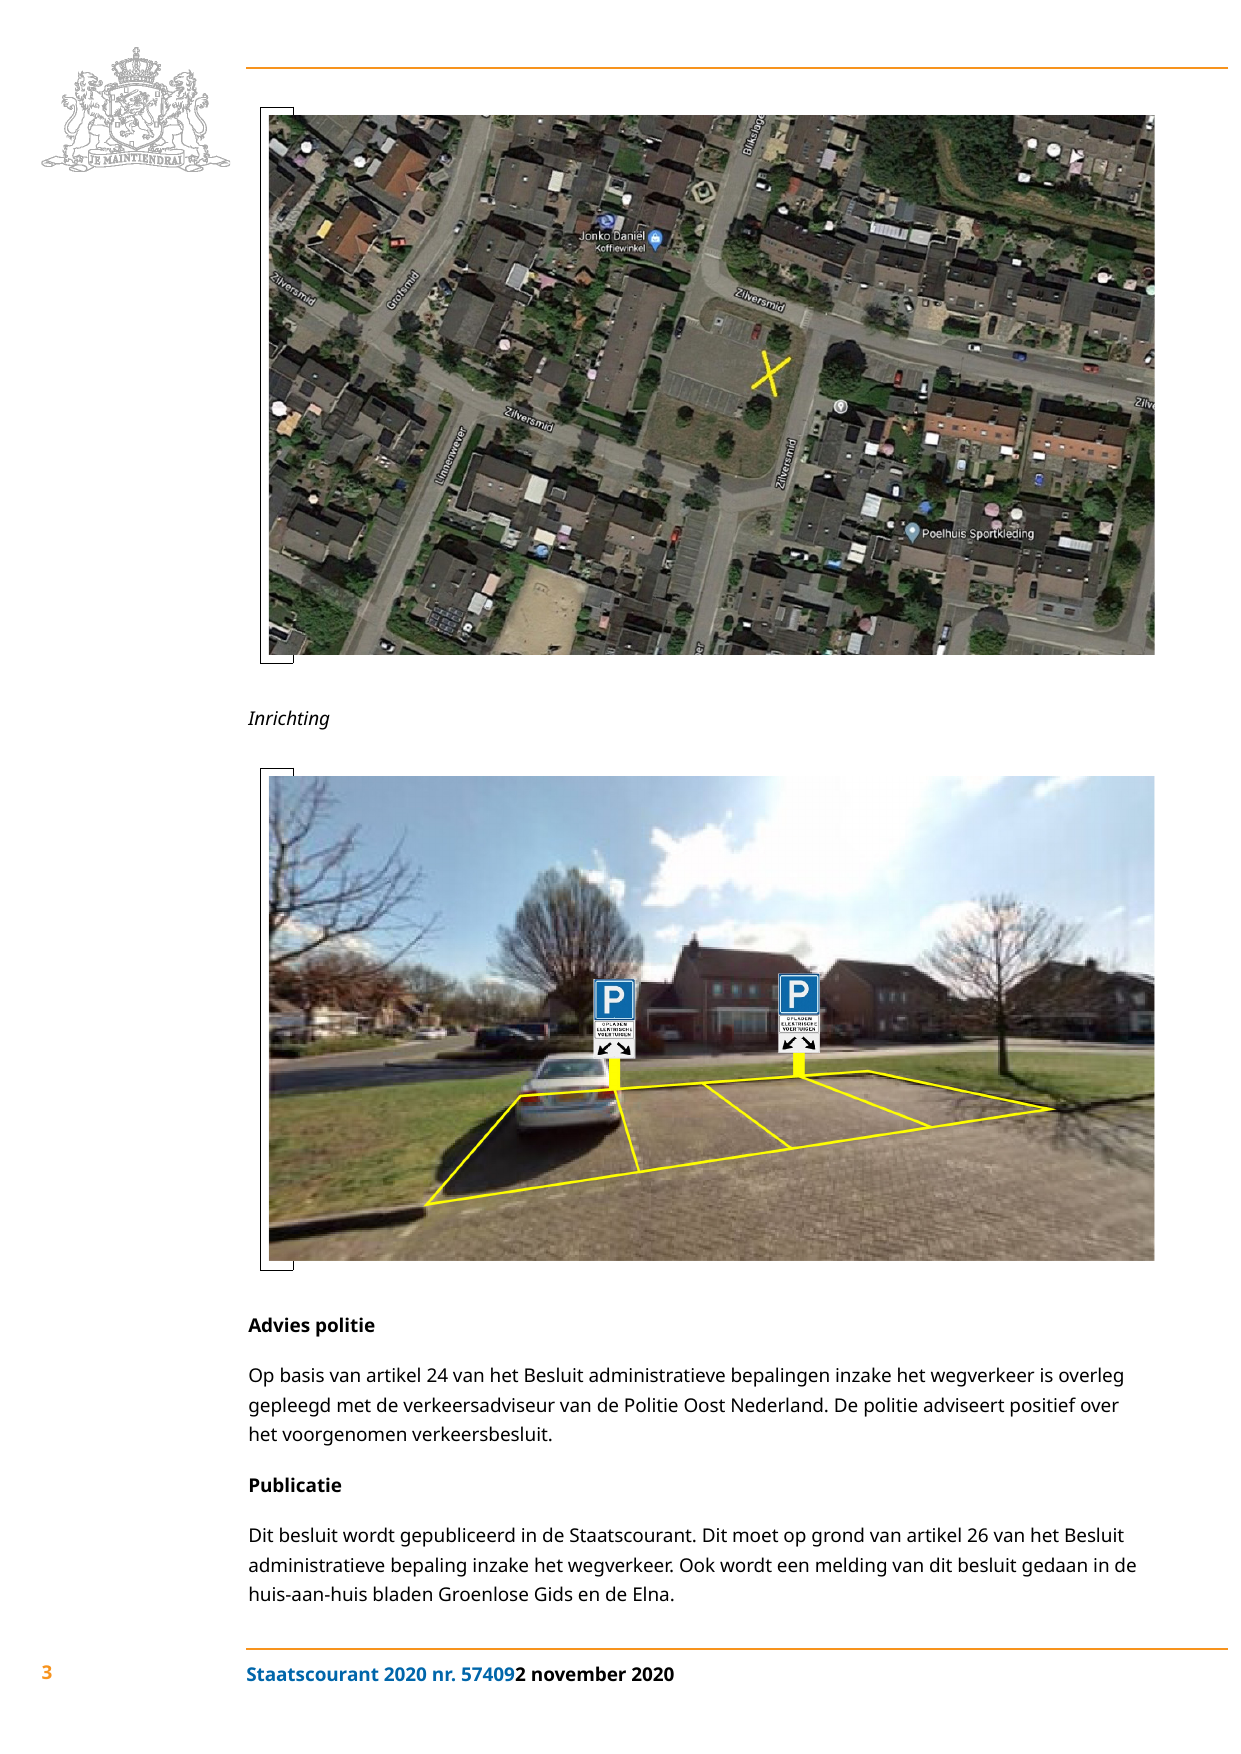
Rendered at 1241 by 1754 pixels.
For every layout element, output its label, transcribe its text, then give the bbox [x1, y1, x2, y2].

picture [268, 115, 1155, 655]
picture [268, 776, 1155, 1261]
text Inrichting [248, 705, 1152, 731]
text Dit besluit wordt gepubliceerd in de Staatscourant. Dit moet op grond van artikel 26 van het Besluit administratieve bepaling inzake het wegverkeer. Ook wordt een melding van dit besluit gedaan in de huis-aan-huis bladen Groenlose Gids en de Elna. [248, 1522, 1152, 1607]
picture [41, 47, 231, 172]
text Publicatie [248, 1472, 1152, 1498]
text Advies politie [248, 1312, 1152, 1338]
text Op basis van artikel 24 van het Besluit administratieve bepalingen inzake het wegverkeer is overleg gepleegd met de verkeersadviseur van de Politie Oost Nederland. De politie adviseert positief over het voorgenomen verkeersbesluit. [248, 1362, 1152, 1447]
